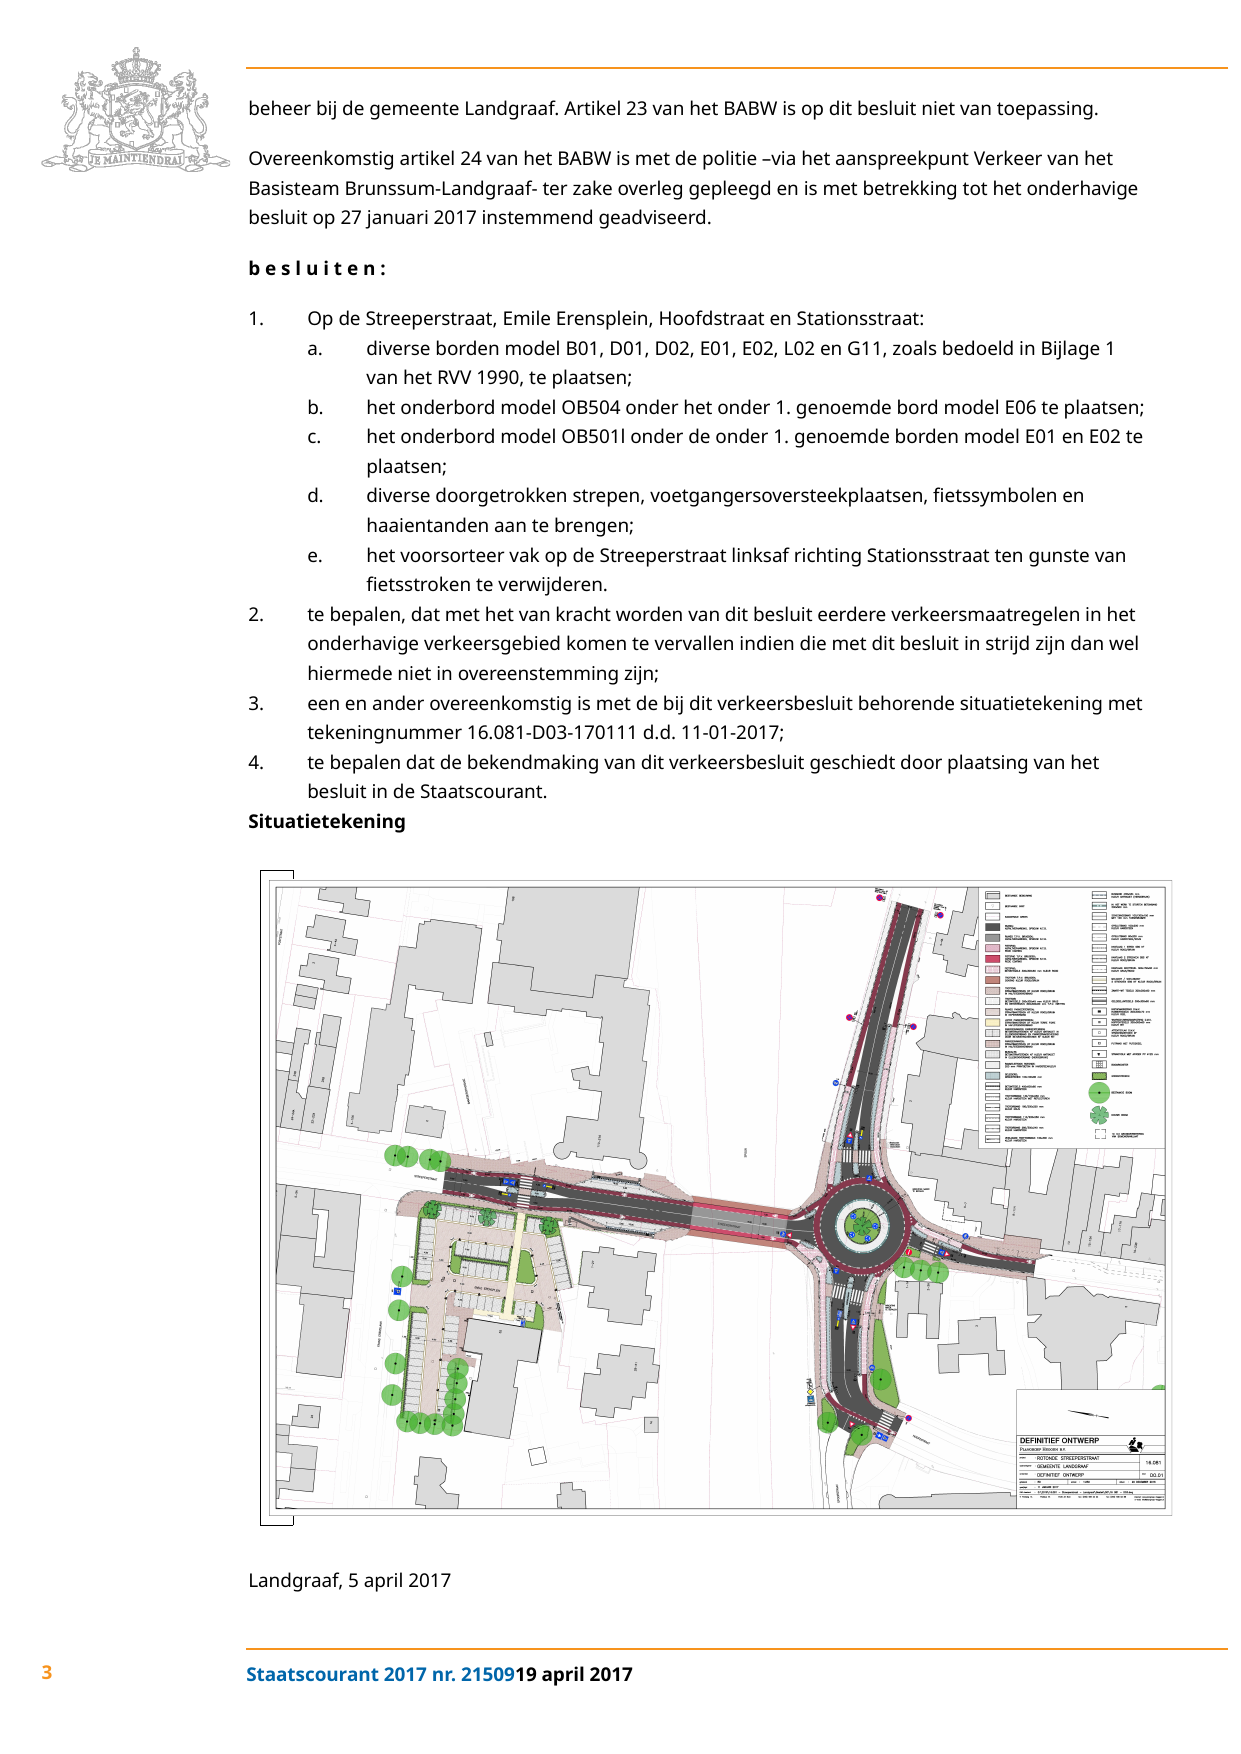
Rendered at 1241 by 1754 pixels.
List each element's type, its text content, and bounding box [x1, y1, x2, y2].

list het onderbord model OB504 onder het onder 1. genoemde bord model E06 te plaatsen; [307, 394, 1152, 420]
list het onderbord model OB501l onder de onder 1. genoemde borden model E01 en E02 te plaatsen; [307, 423, 1152, 479]
list te bepalen dat de bekendmaking van dit verkeersbesluit geschiedt door plaatsing van het besluit in de Staatscourant. [248, 749, 1152, 804]
list het voorsorteer vak op de Streeperstraat linksaf richting Stationsstraat ten gunste van fietsstroken te verwijderen. [307, 542, 1152, 597]
picture [268, 879, 1173, 1516]
picture [41, 47, 231, 172]
list diverse doorgetrokken strepen, voetgangersoversteekplaatsen, fietssymbolen en haaientanden aan te brengen; [307, 483, 1152, 538]
text Landgraaf, 5 april 2017 [248, 1567, 1152, 1593]
text Overeenkomstig artikel 24 van het BABW is met de politie –via het aanspreekpunt Verkeer van het Basisteam Brunssum-Landgraaf- ter zake overleg gepleegd en is met betrekking tot het onderhavige besluit op 27 januari 2017 instemmend geadviseerd. [248, 145, 1152, 230]
list een en ander overeenkomstig is met de bij dit verkeersbesluit behorende situatietekening met tekeningnummer 16.081-D03-170111 d.d. 11-01-2017; [248, 690, 1152, 745]
text Situatietekening [248, 808, 1152, 834]
list diverse borden model B01, D01, D02, E01, E02, L02 en G11, zoals bedoeld in Bijlage 1 van het RVV 1990, te plaatsen; [307, 335, 1152, 390]
text b e s l u i t e n : [248, 255, 1152, 281]
text beheer bij de gemeente Landgraaf. Artikel 23 van het BABW is op dit besluit niet van toepassing. [248, 95, 1152, 121]
list Op de Streeperstraat, Emile Erensplein, Hoofdstraat en Stationsstraat: [248, 305, 1152, 331]
list te bepalen, dat met het van kracht worden van dit besluit eerdere verkeersmaatregelen in het onderhavige verkeersgebied komen te vervallen indien die met dit besluit in strijd zijn dan wel hiermede niet in overeenstemming zijn; [248, 601, 1152, 686]
